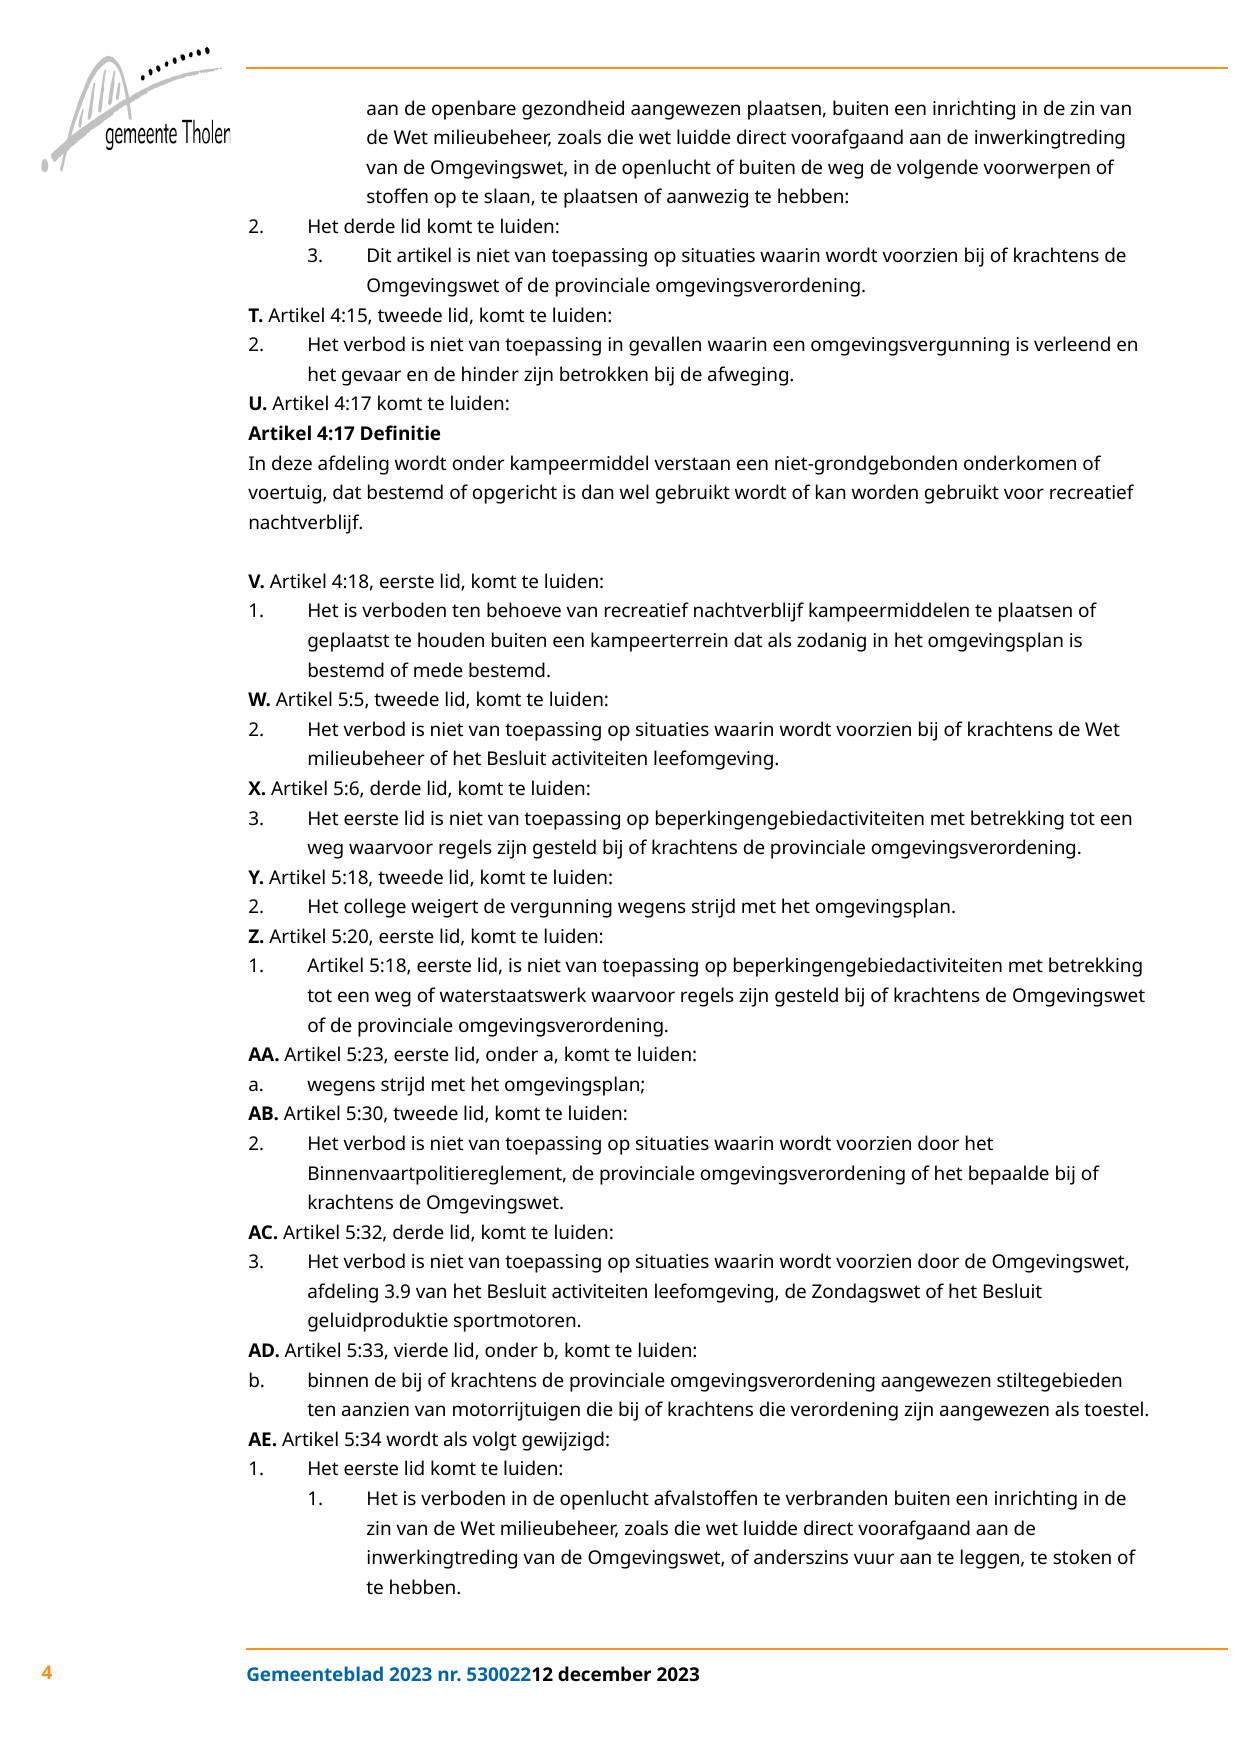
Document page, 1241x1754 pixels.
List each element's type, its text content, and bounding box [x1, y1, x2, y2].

text In deze afdeling wordt onder kampeermiddel verstaan een niet-grondgebonden onderkomen of voertuig, dat bestemd of opgericht is dan wel gebruikt wordt of kan worden gebruikt voor recreatief nachtverblijf. [248, 450, 1152, 535]
list aan de openbare gezondheid aangewezen plaatsen, buiten een inrichting in de zin van de Wet milieubeheer, zoals die wet luidde direct voorafgaand aan de inwerkingtreding van de Omgevingswet, in de openlucht of buiten de weg de volgende voorwerpen of stoffen op te slaan, te plaatsen of aanwezig te hebben: [307, 95, 1152, 209]
list Het verbod is niet van toepassing in gevallen waarin een omgevingsvergunning is verleend en het gevaar en de hinder zijn betrokken bij de afweging. [248, 331, 1152, 387]
list Het college weigert de vergunning wegens strijd met het omgevingsplan. [248, 893, 1152, 919]
text Artikel 4:17 Definitie [248, 420, 1152, 446]
list Het verbod is niet van toepassing op situaties waarin wordt voorzien door de Omgevingswet, afdeling 3.9 van het Besluit activiteiten leefomgeving, de Zondagswet of het Besluit geluidproduktie sportmotoren. [248, 1248, 1152, 1333]
text U. Artikel 4:17 komt te luiden: [248, 391, 1152, 416]
picture [41, 47, 231, 172]
list Het verbod is niet van toepassing op situaties waarin wordt voorzien door het Binnenvaartpolitiereglement, de provinciale omgevingsverordening of het bepaalde bij of krachtens de Omgevingswet. [248, 1130, 1152, 1215]
text AE. Artikel 5:34 wordt als volgt gewijzigd: [248, 1426, 1152, 1452]
text AB. Artikel 5:30, tweede lid, komt te luiden: [248, 1101, 1152, 1126]
text T. Artikel 4:15, tweede lid, komt te luiden: [248, 302, 1152, 328]
list wegens strijd met het omgevingsplan; [248, 1071, 1152, 1097]
text V. Artikel 4:18, eerste lid, komt te luiden: [248, 568, 1152, 594]
text AC. Artikel 5:32, derde lid, komt te luiden: [248, 1219, 1152, 1245]
list Artikel 5:18, eerste lid, is niet van toepassing op beperkingengebiedactiviteiten met betrekking tot een weg of waterstaatswerk waarvoor regels zijn gesteld bij of krachtens de Omgevingswet of de provinciale omgevingsverordening. [248, 953, 1152, 1038]
list Het verbod is niet van toepassing op situaties waarin wordt voorzien bij of krachtens de Wet milieubeheer of het Besluit activiteiten leefomgeving. [248, 716, 1152, 771]
list Het eerste lid komt te luiden: [248, 1456, 1152, 1481]
text AA. Artikel 5:23, eerste lid, onder a, komt te luiden: [248, 1041, 1152, 1067]
list Het is verboden in de openlucht afvalstoffen te verbranden buiten een inrichting in de zin van de Wet milieubeheer, zoals die wet luidde direct voorafgaand aan de inwerkingtreding van de Omgevingswet, of anderszins vuur aan te leggen, te stoken of te hebben. [307, 1485, 1152, 1600]
list Het derde lid komt te luiden: [248, 213, 1152, 239]
text Z. Artikel 5:20, eerste lid, komt te luiden: [248, 923, 1152, 949]
text W. Artikel 5:5, tweede lid, komt te luiden: [248, 686, 1152, 712]
text AD. Artikel 5:33, vierde lid, onder b, komt te luiden: [248, 1337, 1152, 1363]
list Dit artikel is niet van toepassing op situaties waarin wordt voorzien bij of krachtens de Omgevingswet of de provinciale omgevingsverordening. [307, 243, 1152, 298]
text Y. Artikel 5:18, tweede lid, komt te luiden: [248, 864, 1152, 890]
list Het is verboden ten behoeve van recreatief nachtverblijf kampeermiddelen te plaatsen of geplaatst te houden buiten een kampeerterrein dat als zodanig in het omgevingsplan is bestemd of mede bestemd. [248, 598, 1152, 683]
text X. Artikel 5:6, derde lid, komt te luiden: [248, 775, 1152, 801]
list binnen de bij of krachtens de provinciale omgevingsverordening aangewezen stiltegebieden ten aanzien van motorrijtuigen die bij of krachtens die verordening zijn aangewezen als toestel. [248, 1367, 1152, 1422]
list Het eerste lid is niet van toepassing op beperkingengebiedactiviteiten met betrekking tot een weg waarvoor regels zijn gesteld bij of krachtens de provinciale omgevingsverordening. [248, 805, 1152, 860]
